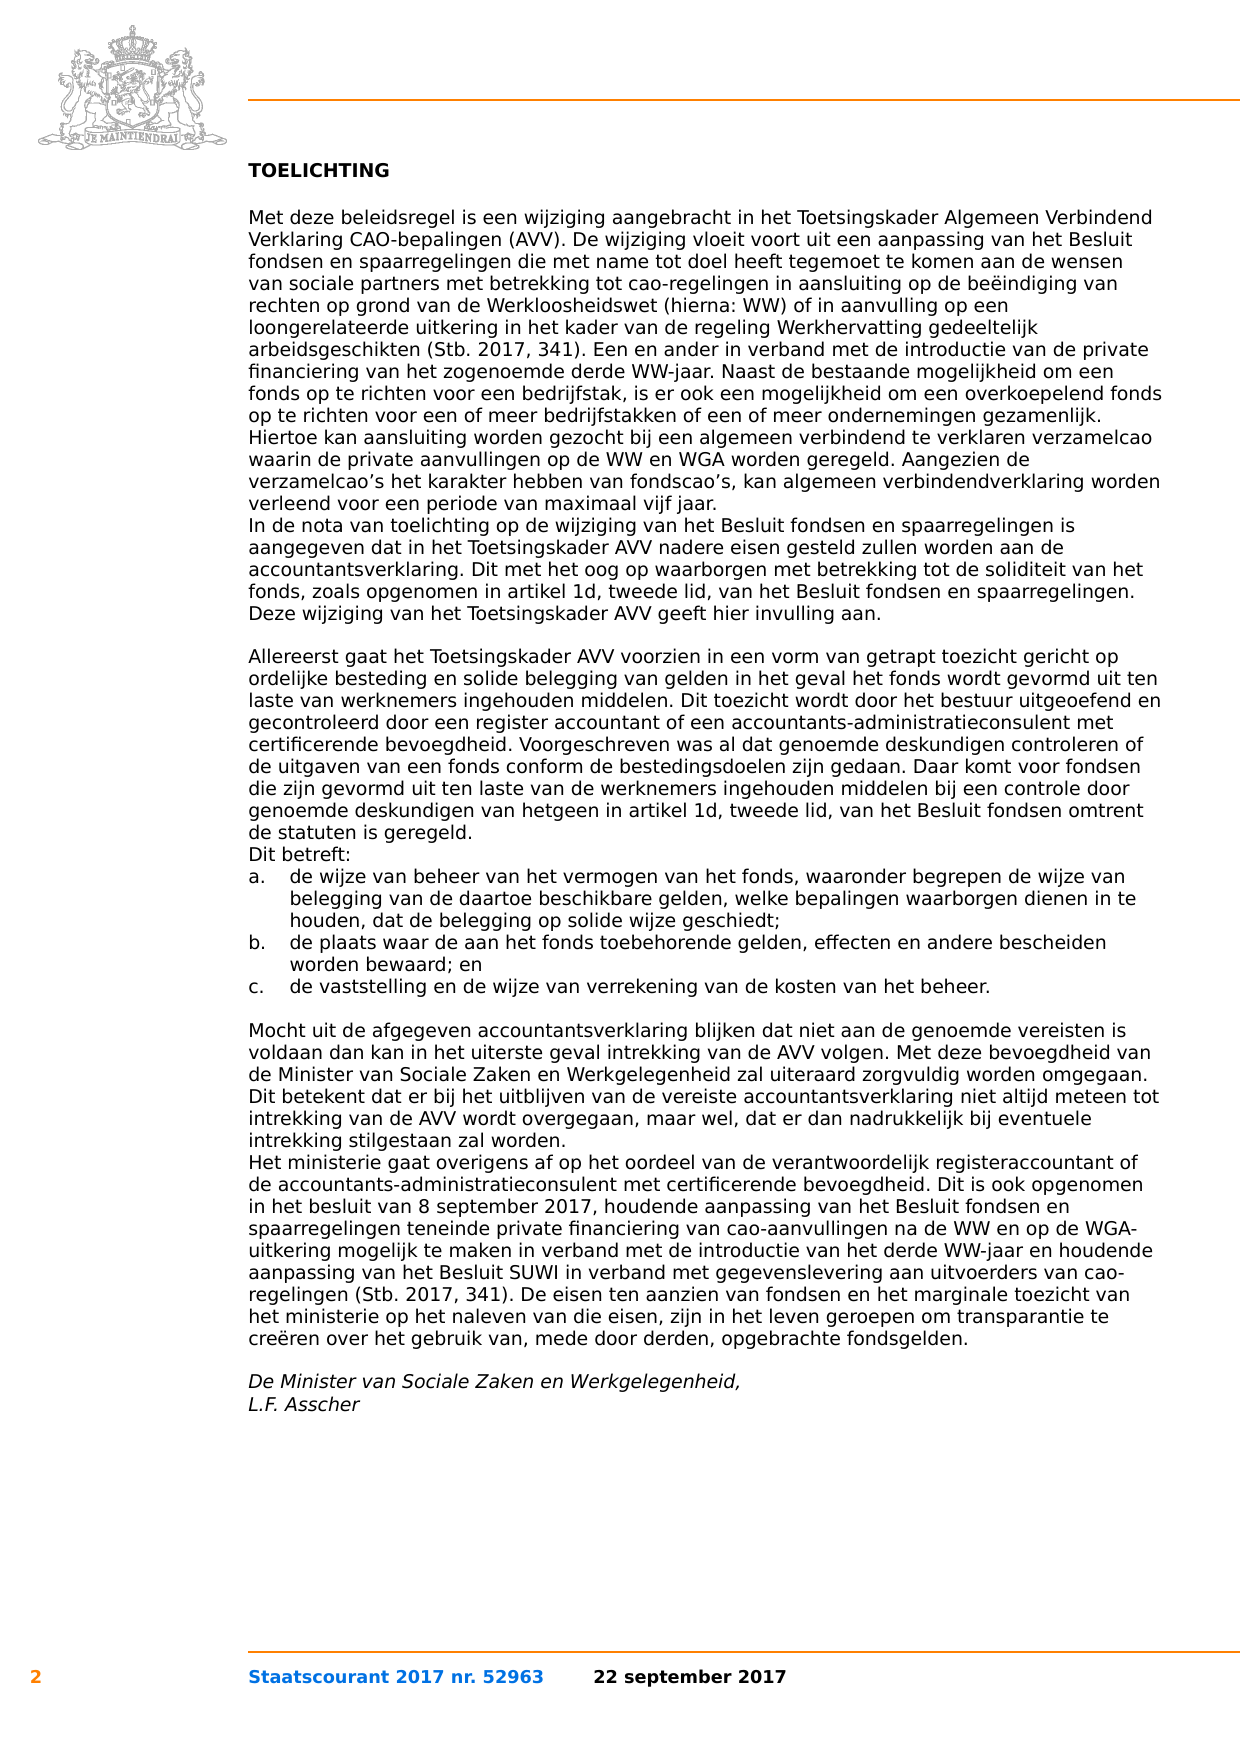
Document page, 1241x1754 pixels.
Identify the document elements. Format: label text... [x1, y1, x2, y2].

text Allereerst gaat het Toetsingskader AVV voorzien in een vorm van getrapt toezicht gericht op ordelijke besteding en solide belegging van gelden in het geval het fonds wordt gevormd uit ten laste van werknemers ingehouden middelen. Dit toezicht wordt door het bestuur uitgeoefend en gecontroleerd door een register accountant of een accountants-administratieconsulent met certificerende bevoegdheid. Voorgeschreven was al dat genoemde deskundigen controleren of de uitgaven van een fonds conform de bestedingsdoelen zijn gedaan. Daar komt voor fondsen die zijn gevormd uit ten laste van de werknemers ingehouden middelen bij een controle door genoemde deskundigen van hetgeen in artikel 1d, tweede lid, van het Besluit fondsen omtrent de statuten is geregeld. [248, 646, 1163, 844]
subtitle TOELICHTING [248, 160, 1163, 182]
text b. de plaats waar de aan het fonds toebehorende gelden, effecten en andere bescheiden worden bewaard; en [248, 932, 1163, 976]
text Het ministerie gaat overigens af op het oordeel van de verantwoordelijk registeraccountant of de accountants-administratieconsulent met certificerende bevoegdheid. Dit is ook opgenomen in het besluit van 8 september 2017, houdende aanpassing van het Besluit fondsen en spaarregelingen teneinde private financiering van cao-aanvullingen na de WW en op de WGA-uitkering mogelijk te maken in verband met de introductie van het derde WW-jaar en houdende aanpassing van het Besluit SUWI in verband met gegevenslevering aan uitvoerders van cao-regelingen (Stb. 2017, 341). De eisen ten aanzien van fondsen en het marginale toezicht van het ministerie op het naleven van die eisen, zijn in het leven geroepen om transparantie te creëren over het gebruik van, mede door derden, opgebrachte fondsgelden. [248, 1152, 1163, 1349]
text a. de wijze van beheer van het vermogen van het fonds, waaronder begrepen de wijze van belegging van de daartoe beschikbare gelden, welke bepalingen waarborgen dienen in te houden, dat de belegging op solide wijze geschiedt; [248, 866, 1163, 932]
text Hiertoe kan aansluiting worden gezocht bij een algemeen verbindend te verklaren verzamelcao waarin de private aanvullingen op de WW en WGA worden geregeld. Aangezien de verzamelcao’s het karakter hebben van fondscao’s, kan algemeen verbindendverklaring worden verleend voor een periode van maximaal vijf jaar. [248, 427, 1163, 514]
text c. de vaststelling en de wijze van verrekening van de kosten van het beheer. [248, 976, 1163, 998]
text Met deze beleidsregel is een wijziging aangebracht in het Toetsingskader Algemeen Verbindend Verklaring CAO-bepalingen (AVV). De wijziging vloeit voort uit een aanpassing van het Besluit fondsen en spaarregelingen die met name tot doel heeft tegemoet te komen aan de wensen van sociale partners met betrekking tot cao-regelingen in aansluiting op de beëindiging van rechten op grond van de Werkloosheidswet (hierna: WW) of in aanvulling op een loongerelateerde uitkering in het kader van de regeling Werkhervatting gedeeltelijk arbeidsgeschikten (Stb. 2017, 341). Een en ander in verband met de introductie van de private financiering van het zogenoemde derde WW-jaar. Naast de bestaande mogelijkheid om een fonds op te richten voor een bedrijfstak, is er ook een mogelijkheid om een overkoepelend fonds op te richten voor een of meer bedrijfstakken of een of meer ondernemingen gezamenlijk. [248, 207, 1163, 427]
picture [38, 25, 227, 150]
text De Minister van Sociale Zaken en Werkgelegenheid, L.F. Asscher [248, 1371, 1163, 1415]
text Dit betreft: [248, 844, 1163, 866]
text In de nota van toelichting op de wijziging van het Besluit fondsen en spaarregelingen is aangegeven dat in het Toetsingskader AVV nadere eisen gesteld zullen worden aan de accountantsverklaring. Dit met het oog op waarborgen met betrekking tot de soliditeit van het fonds, zoals opgenomen in artikel 1d, tweede lid, van het Besluit fondsen en spaarregelingen. Deze wijziging van het Toetsingskader AVV geeft hier invulling aan. [248, 514, 1163, 624]
text Mocht uit de afgegeven accountantsverklaring blijken dat niet aan de genoemde vereisten is voldaan dan kan in het uiterste geval intrekking van de AVV volgen. Met deze bevoegdheid van de Minister van Sociale Zaken en Werkgelegenheid zal uiteraard zorgvuldig worden omgegaan. Dit betekent dat er bij het uitblijven van de vereiste accountantsverklaring niet altijd meteen tot intrekking van de AVV wordt overgegaan, maar wel, dat er dan nadrukkelijk bij eventuele intrekking stilgestaan zal worden. [248, 1020, 1163, 1152]
